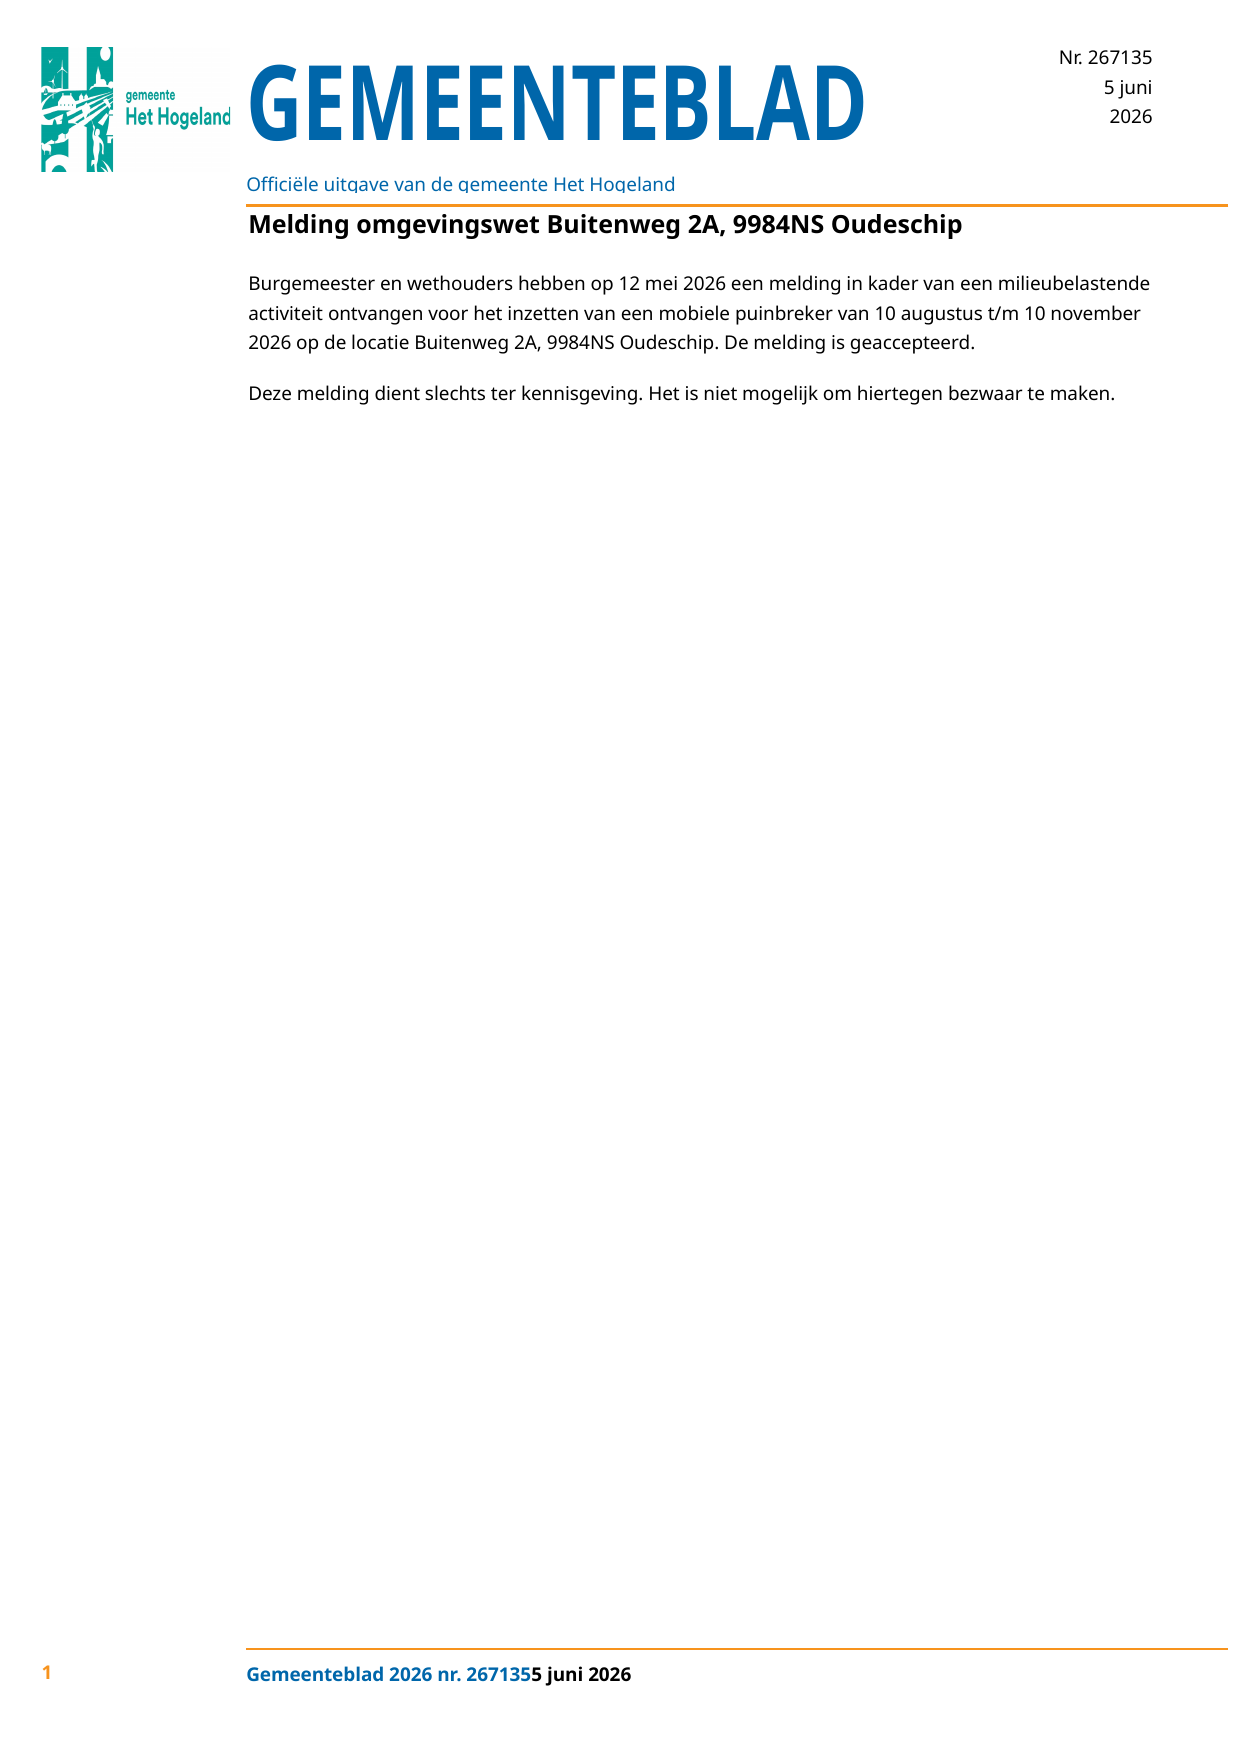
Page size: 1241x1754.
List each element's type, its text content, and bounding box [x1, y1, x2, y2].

text Burgemeester en wethouders hebben op 12 mei 2026 een melding in kader van een milieubelastende activiteit ontvangen voor het inzetten van een mobiele puinbreker van 10 augustus t/m 10 november 2026 op de locatie Buitenweg 2A, 9984NS Oudeschip. De melding is geaccepteerd. [248, 270, 1152, 355]
picture [41, 47, 231, 172]
text Deze melding dient slechts ter kennisgeving. Het is niet mogelijk om hiertegen bezwaar te maken. [248, 380, 1152, 406]
text Melding omgevingswet Buitenweg 2A, 9984NS Oudeschip [248, 207, 1152, 241]
